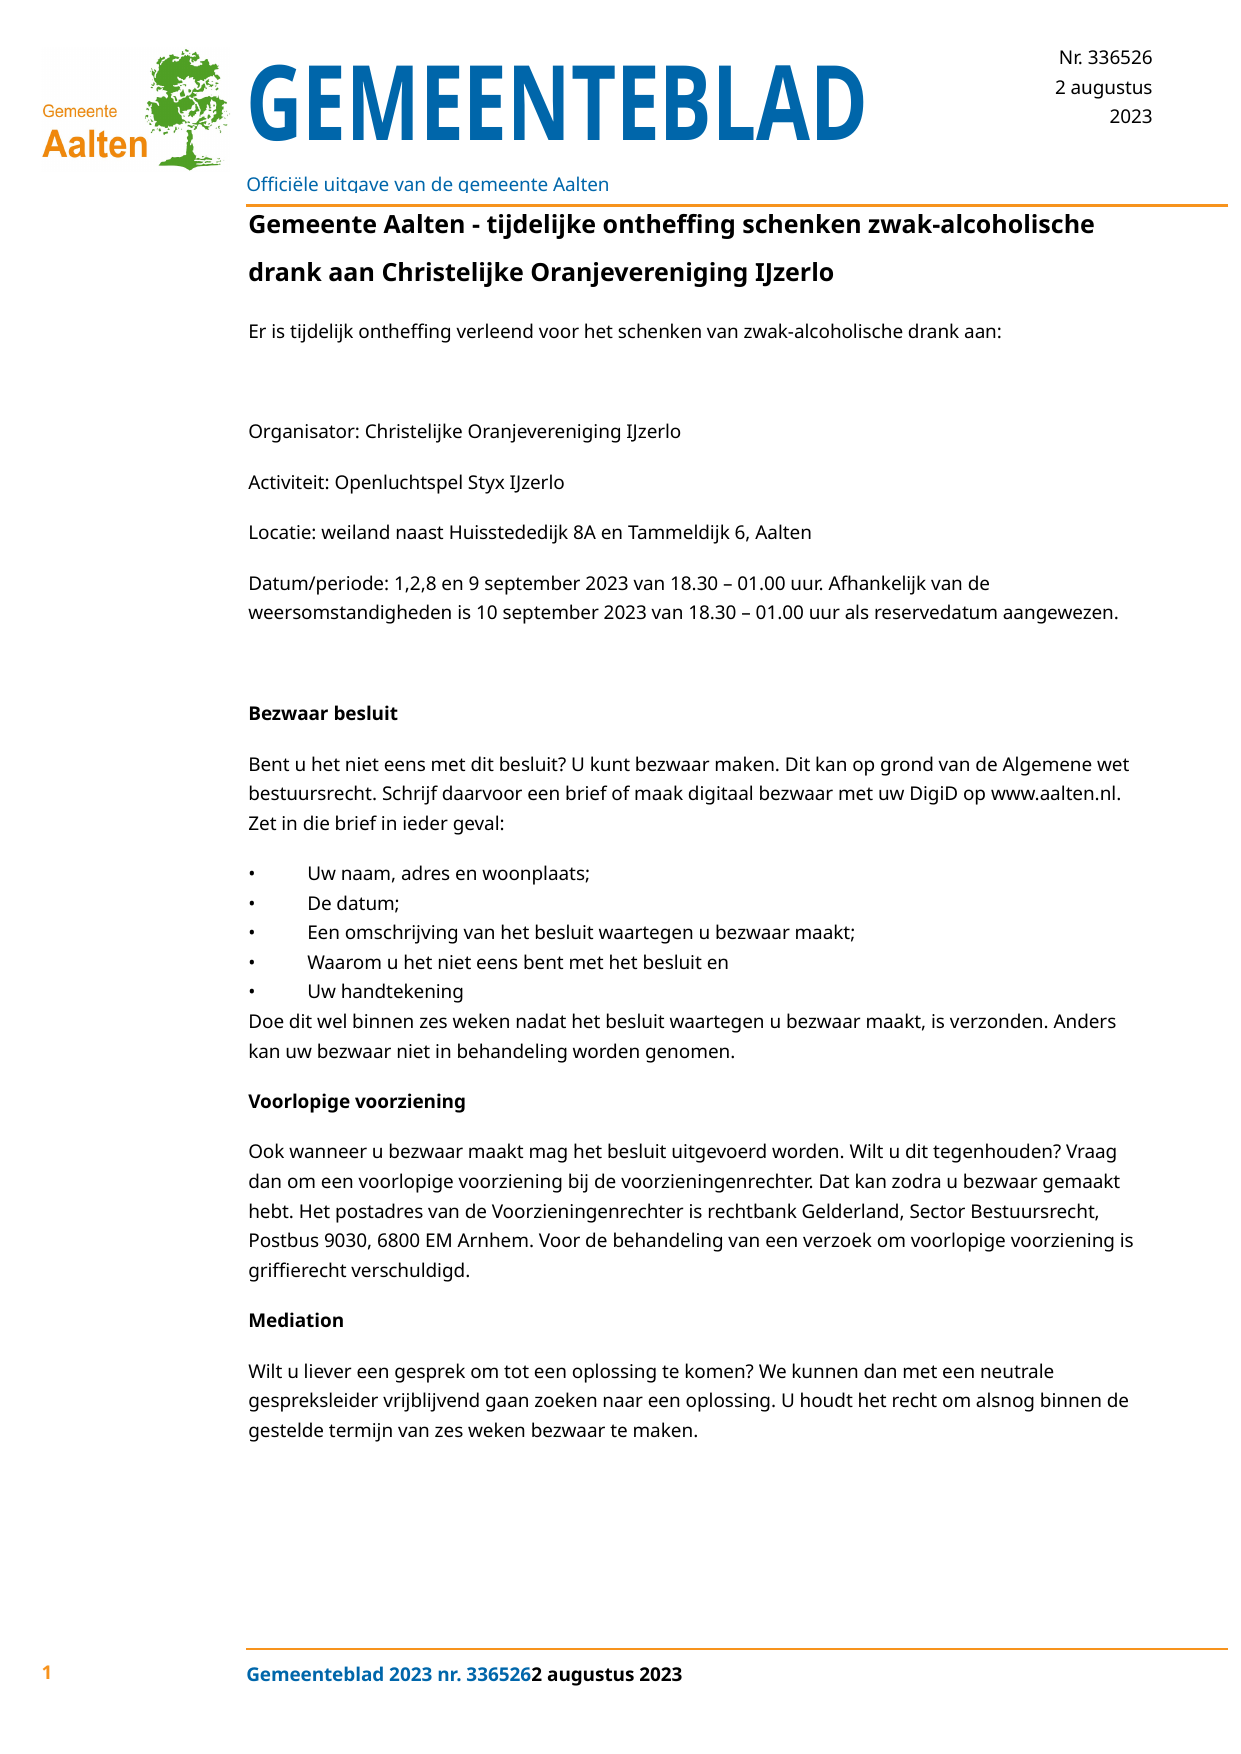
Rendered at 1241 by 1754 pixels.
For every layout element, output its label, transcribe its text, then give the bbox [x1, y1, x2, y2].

text Voorlopige voorziening [248, 1088, 1152, 1114]
list Uw naam, adres en woonplaats; [248, 860, 1152, 886]
list Een omschrijving van het besluit waartegen u bezwaar maakt; [248, 919, 1152, 945]
text Gemeente Aalten - tijdelijke ontheffing schenken zwak-alcoholische drank aan Christelijke Oranjevereniging IJzerlo [248, 207, 1152, 288]
text Wilt u liever een gesprek om tot een oplossing te komen? We kunnen dan met een neutrale gespreksleider vrijblijvend gaan zoeken naar een oplossing. U houdt het recht om alsnog binnen de gestelde termijn van zes weken bezwaar te maken. [248, 1358, 1152, 1443]
list Waarom u het niet eens bent met het besluit en [248, 949, 1152, 975]
text Mediation [248, 1307, 1152, 1333]
text Datum/periode: 1,2,8 en 9 september 2023 van 18.30 – 01.00 uur. Afhankelijk van de weersomstandigheden is 10 september 2023 van 18.30 – 01.00 uur als reservedatum aangewezen. [248, 570, 1152, 625]
text Doe dit wel binnen zes weken nadat het besluit waartegen u bezwaar maakt, is verzonden. Anders kan uw bezwaar niet in behandeling worden genomen. [248, 1008, 1152, 1064]
text Ook wanneer u bezwaar maakt mag het besluit uitgevoerd worden. Wilt u dit tegenhouden? Vraag dan om een voorlopige voorziening bij de voorzieningenrechter. Dat kan zodra u bezwaar gemaakt hebt. Het postadres van de Voorzieningenrechter is rechtbank Gelderland, Sector Bestuursrecht, Postbus 9030, 6800 EM Arnhem. Voor de behandeling van een verzoek om voorlopige voorziening is griffierecht verschuldigd. [248, 1139, 1152, 1283]
text Organisator: Christelijke Oranjevereniging IJzerlo [248, 419, 1152, 444]
text Locatie: weiland naast Huisstededijk 8A en Tammeldijk 6, Aalten [248, 519, 1152, 545]
list Uw handtekening [248, 979, 1152, 1004]
text Bezwaar besluit [248, 700, 1152, 726]
list De datum; [248, 890, 1152, 916]
text Activiteit: Openluchtspel Styx IJzerlo [248, 469, 1152, 495]
text Bent u het niet eens met dit besluit? U kunt bezwaar maken. Dit kan op grond van de Algemene wet bestuursrecht. Schrijf daarvoor een brief of maak digitaal bezwaar met uw DigiD op www.aalten.nl. Zet in die brief in ieder geval: [248, 751, 1152, 836]
picture [41, 47, 231, 172]
text Er is tijdelijk ontheffing verleend voor het schenken van zwak-alcoholische drank aan: [248, 318, 1152, 344]
